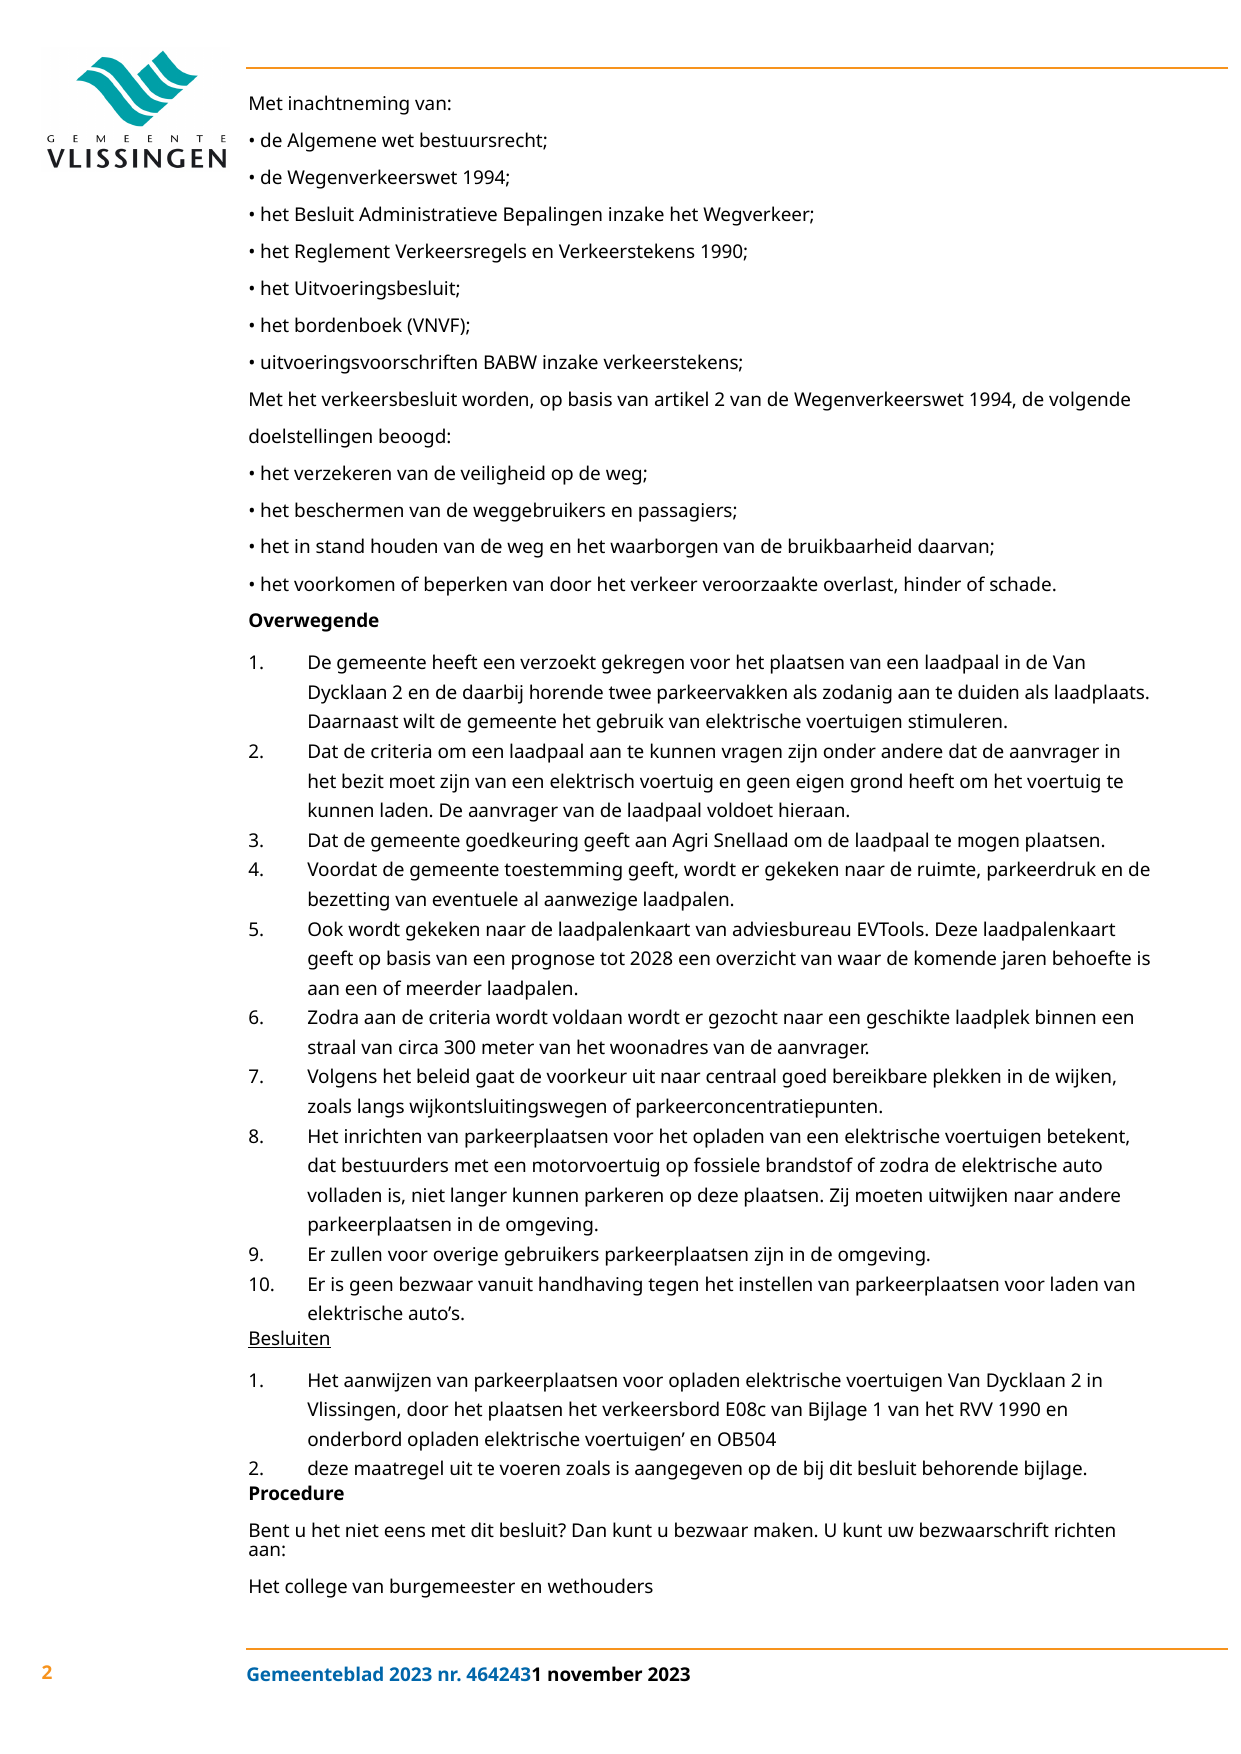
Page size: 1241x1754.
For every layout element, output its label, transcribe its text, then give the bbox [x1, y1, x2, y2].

text • het Reglement Verkeersregels en Verkeerstekens 1990; [248, 243, 1152, 262]
list Ook wordt gekeken naar de laadpalenkaart van adviesbureau EVTools. Deze laadpalenkaart geeft op basis van een prognose tot 2028 een overzicht van waar de komende jaren behoefte is aan een of meerder laadpalen. [248, 916, 1152, 1001]
picture [41, 47, 231, 172]
text Procedure [248, 1485, 1152, 1504]
text doelstellingen beoogd: [248, 428, 1152, 447]
text • het beschermen van de weggebruikers en passagiers; [248, 502, 1152, 521]
list Dat de criteria om een laadpaal aan te kunnen vragen zijn onder andere dat de aanvrager in het bezit moet zijn van een elektrisch voertuig en geen eigen grond heeft om het voertuig te kunnen laden. De aanvrager van de laadpaal voldoet hieraan. [248, 738, 1152, 823]
text • het Uitvoeringsbesluit; [248, 280, 1152, 299]
text Met inachtneming van: [248, 95, 1152, 114]
text • het bordenboek (VNVF); [248, 317, 1152, 336]
list Het inrichten van parkeerplaatsen voor het opladen van een elektrische voertuigen betekent, dat bestuurders met een motorvoertuig op fossiele brandstof of zodra de elektrische auto volladen is, niet langer kunnen parkeren op deze plaatsen. Zij moeten uitwijken naar andere parkeerplaatsen in de omgeving. [248, 1123, 1152, 1237]
text Overwegende [248, 612, 1152, 632]
list De gemeente heeft een verzoekt gekregen voor het plaatsen van een laadpaal in de Van Dycklaan 2 en de daarbij horende twee parkeervakken als zodanig aan te duiden als laadplaats. Daarnaast wilt de gemeente het gebruik van elektrische voertuigen stimuleren. [248, 649, 1152, 734]
text • het voorkomen of beperken van door het verkeer veroorzaakte overlast, hinder of schade. [248, 576, 1152, 595]
list Zodra aan de criteria wordt voldaan wordt er gezocht naar een geschikte laadplek binnen een straal van circa 300 meter van het woonadres van de aanvrager. [248, 1004, 1152, 1060]
list Volgens het beleid gaat de voorkeur uit naar centraal goed bereikbare plekken in de wijken, zoals langs wijkontsluitingswegen of parkeerconcentratiepunten. [248, 1064, 1152, 1119]
text Bent u het niet eens met dit besluit? Dan kunt u bezwaar maken. U kunt uw bezwaarschrift richten aan: [248, 1522, 1152, 1561]
list Dat de gemeente goedkeuring geeft aan Agri Snellaad om de laadpaal te mogen plaatsen. [248, 827, 1152, 853]
text • de Algemene wet bestuursrecht; [248, 132, 1152, 151]
list Er zullen voor overige gebruikers parkeerplaatsen zijn in de omgeving. [248, 1241, 1152, 1267]
list deze maatregel uit te voeren zoals is aangegeven op de bij dit besluit behorende bijlage. [248, 1456, 1152, 1481]
list Het aanwijzen van parkeerplaatsen voor opladen elektrische voertuigen Van Dycklaan 2 in Vlissingen, door het plaatsen het verkeersbord E08c van Bijlage 1 van het RVV 1990 en onderbord opladen elektrische voertuigen’ en OB504 [248, 1367, 1152, 1452]
text • het Besluit Administratieve Bepalingen inzake het Wegverkeer; [248, 206, 1152, 225]
text • de Wegenverkeerswet 1994; [248, 169, 1152, 188]
text • het verzekeren van de veiligheid op de weg; [248, 464, 1152, 484]
text Het college van burgemeester en wethouders [248, 1578, 1152, 1598]
list Voordat de gemeente toestemming geeft, wordt er gekeken naar de ruimte, parkeerdruk en de bezetting van eventuele al aanwezige laadpalen. [248, 857, 1152, 912]
text Met het verkeersbesluit worden, op basis van artikel 2 van de Wegenverkeerswet 1994, de volgende [248, 391, 1152, 410]
text • het in stand houden van de weg en het waarborgen van de bruikbaarheid daarvan; [248, 538, 1152, 558]
text • uitvoeringsvoorschriften BABW inzake verkeerstekens; [248, 354, 1152, 373]
list Er is geen bezwaar vanuit handhaving tegen het instellen van parkeerplaatsen voor laden van elektrische auto’s. [248, 1271, 1152, 1326]
text Besluiten [248, 1330, 1152, 1349]
